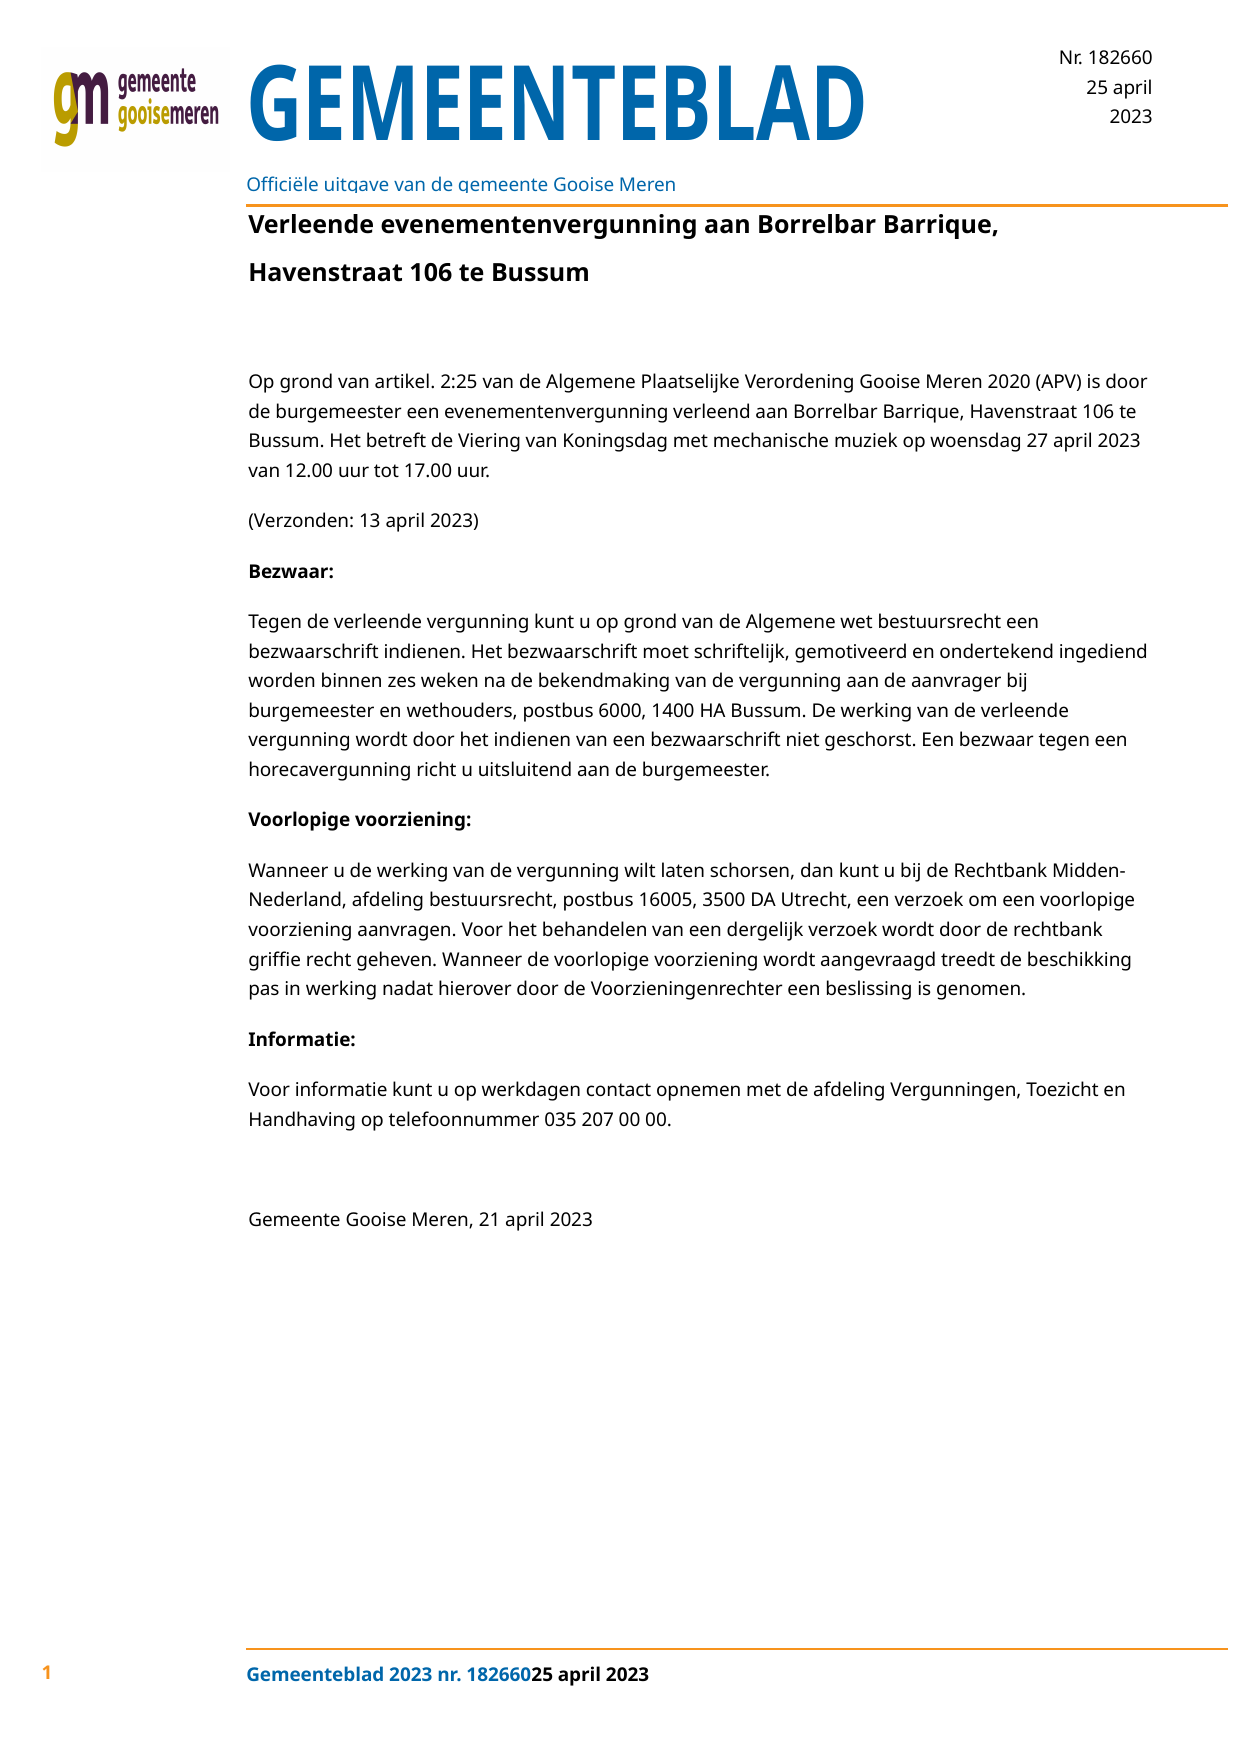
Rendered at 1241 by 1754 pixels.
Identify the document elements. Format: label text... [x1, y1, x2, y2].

text Wanneer u de werking van de vergunning wilt laten schorsen, dan kunt u bij de Rechtbank Midden-Nederland, afdeling bestuursrecht, postbus 16005, 3500 DA Utrecht, een verzoek om een voorlopige voorziening aanvragen. Voor het behandelen van een dergelijk verzoek wordt door de rechtbank griffie recht geheven. Wanneer de voorlopige voorziening wordt aangevraagd treedt de beschikking pas in werking nadat hierover door de Voorzieningenrechter een beslissing is genomen. [248, 857, 1152, 1001]
text Verleende evenementenvergunning aan Borrelbar Barrique, Havenstraat 106 te Bussum [248, 207, 1152, 288]
text (Verzonden: 13 april 2023) [248, 507, 1152, 533]
text Tegen de verleende vergunning kunt u op grond van de Algemene wet bestuursrecht een bezwaarschrift indienen. Het bezwaarschrift moet schriftelijk, gemotiveerd en ondertekend ingediend worden binnen zes weken na de bekendmaking van de vergunning aan de aanvrager bij burgemeester en wethouders, postbus 6000, 1400 HA Bussum. De werking van de verleende vergunning wordt door het indienen van een bezwaarschrift niet geschorst. Een bezwaar tegen een horecavergunning richt u uitsluitend aan de burgemeester. [248, 608, 1152, 782]
picture [41, 47, 231, 172]
text Voorlopige voorziening: [248, 807, 1152, 832]
text Op grond van artikel. 2:25 van de Algemene Plaatselijke Verordening Gooise Meren 2020 (APV) is door de burgemeester een evenementenvergunning verleend aan Borrelbar Barrique, Havenstraat 106 te Bussum. Het betreft de Viering van Koningsdag met mechanische muziek op woensdag 27 april 2023 van 12.00 uur tot 17.00 uur. [248, 368, 1152, 483]
text Bezwaar: [248, 558, 1152, 584]
text Informatie: [248, 1026, 1152, 1052]
text Gemeente Gooise Meren, 21 april 2023 [248, 1207, 1152, 1232]
text Voor informatie kunt u op werkdagen contact opnemen met de afdeling Vergunningen, Toezicht en Handhaving op telefoonnummer 035 207 00 00. [248, 1076, 1152, 1132]
